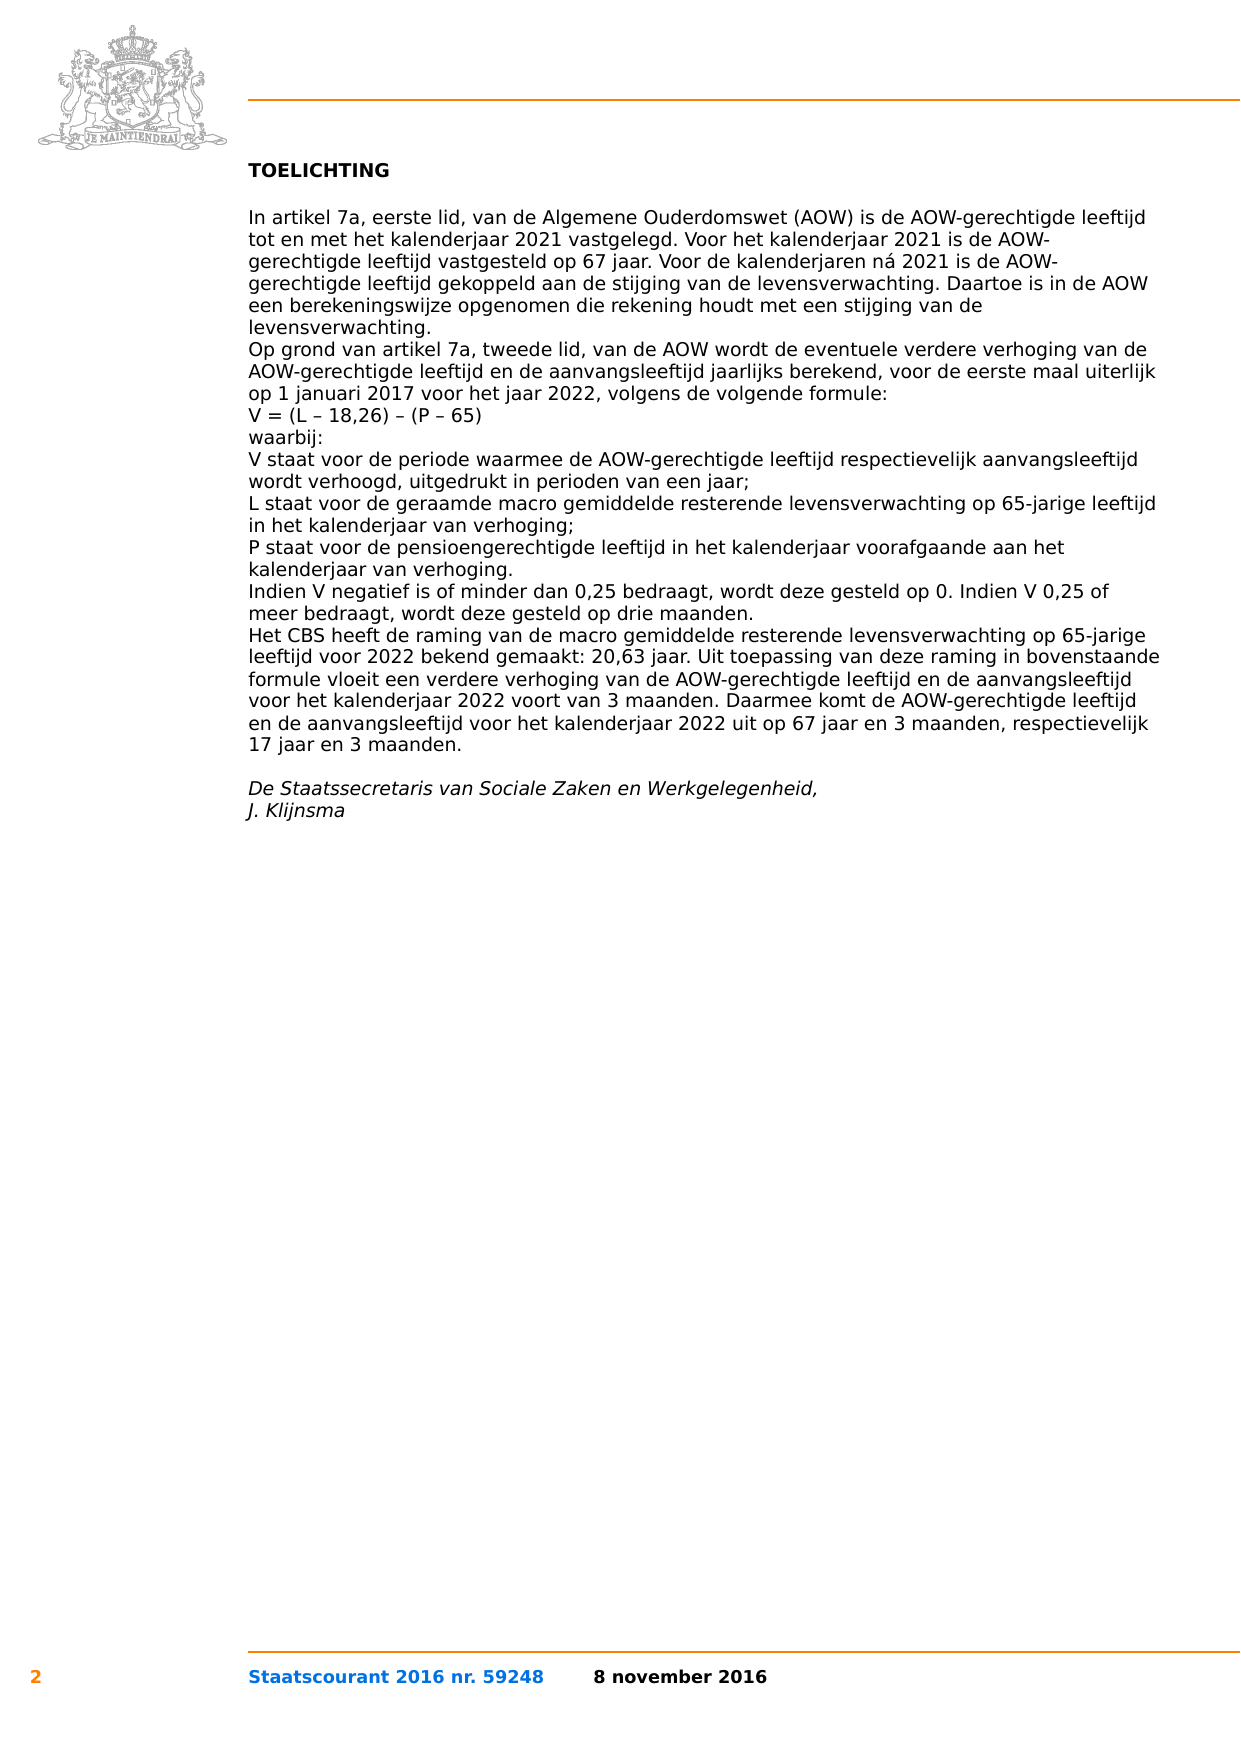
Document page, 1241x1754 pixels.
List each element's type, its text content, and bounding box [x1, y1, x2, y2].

text Het CBS heeft de raming van de macro gemiddelde resterende levensverwachting op 65-jarige leeftijd voor 2022 bekend gemaakt: 20,63 jaar. Uit toepassing van deze raming in bovenstaande formule vloeit een verdere verhoging van de AOW-gerechtigde leeftijd en de aanvangsleeftijd voor het kalenderjaar 2022 voort van 3 maanden. Daarmee komt de AOW-gerechtigde leeftijd en de aanvangsleeftijd voor het kalenderjaar 2022 uit op 67 jaar en 3 maanden, respectievelijk 17 jaar en 3 maanden. [248, 624, 1163, 756]
picture [38, 25, 227, 150]
text Indien V negatief is of minder dan 0,25 bedraagt, wordt deze gesteld op 0. Indien V 0,25 of meer bedraagt, wordt deze gesteld op drie maanden. [248, 581, 1163, 624]
text Op grond van artikel 7a, tweede lid, van de AOW wordt de eventuele verdere verhoging van de AOW-gerechtigde leeftijd en de aanvangsleeftijd jaarlijks berekend, voor de eerste maal uiterlijk op 1 januari 2017 voor het jaar 2022, volgens de volgende formule: [248, 339, 1163, 405]
text V staat voor de periode waarmee de AOW-gerechtigde leeftijd respectievelijk aanvangsleeftijd wordt verhoogd, uitgedrukt in perioden van een jaar; [248, 449, 1163, 493]
text In artikel 7a, eerste lid, van de Algemene Ouderdomswet (AOW) is de AOW-gerechtigde leeftijd tot en met het kalenderjaar 2021 vastgelegd. Voor het kalenderjaar 2021 is de AOW-gerechtigde leeftijd vastgesteld op 67 jaar. Voor de kalenderjaren ná 2021 is de AOW-gerechtigde leeftijd gekoppeld aan de stijging van de levensverwachting. Daartoe is in de AOW een berekeningswijze opgenomen die rekening houdt met een stijging van de levensverwachting. [248, 207, 1163, 339]
text V = (L – 18,26) – (P – 65) [248, 405, 1163, 427]
subtitle TOELICHTING [248, 160, 1163, 182]
text P staat voor de pensioengerechtigde leeftijd in het kalenderjaar voorafgaande aan het kalenderjaar van verhoging. [248, 537, 1163, 581]
text De Staatssecretaris van Sociale Zaken en Werkgelegenheid, J. Klijnsma [248, 778, 1163, 822]
text waarbij: [248, 427, 1163, 449]
text L staat voor de geraamde macro gemiddelde resterende levensverwachting op 65-jarige leeftijd in het kalenderjaar van verhoging; [248, 493, 1163, 537]
